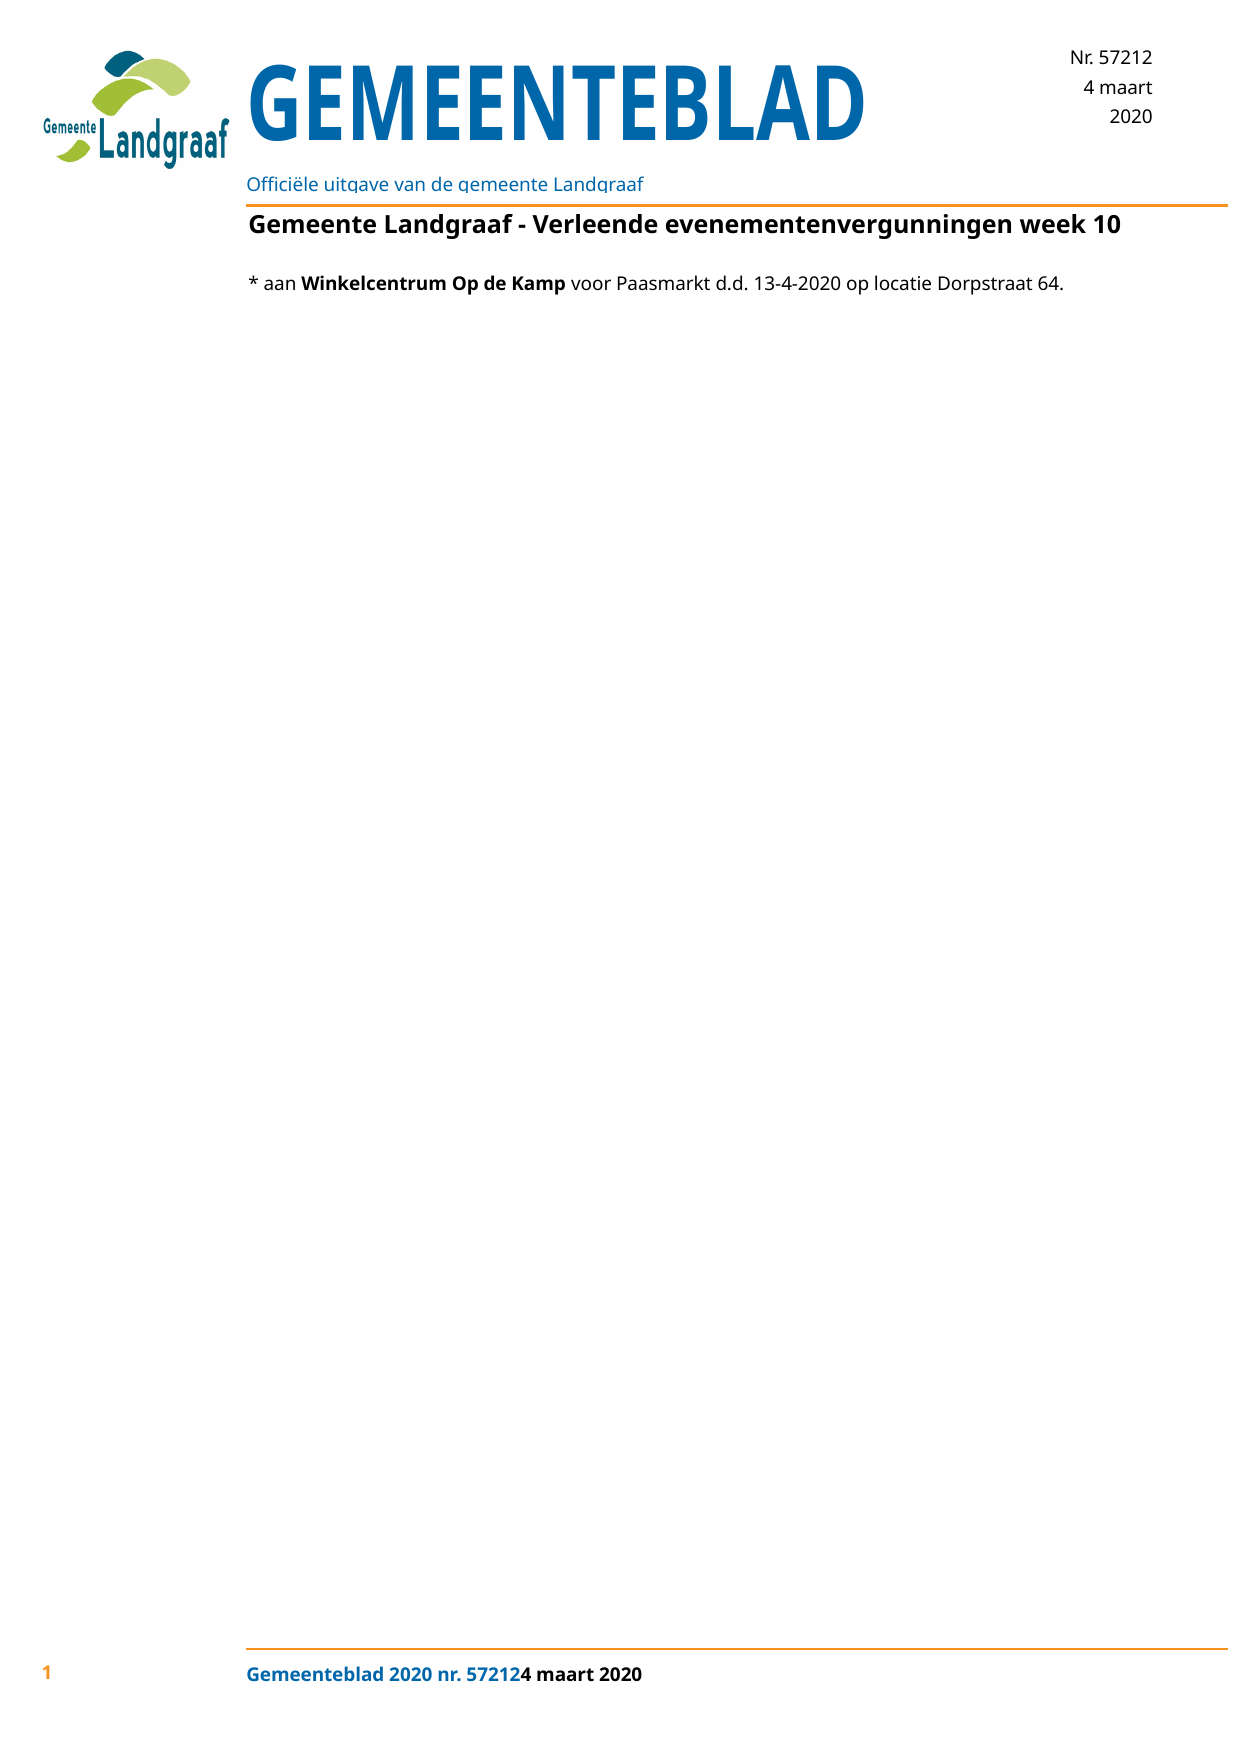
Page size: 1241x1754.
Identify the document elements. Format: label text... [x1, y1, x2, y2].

picture [41, 47, 231, 172]
text Gemeente Landgraaf - Verleende evenementenvergunningen week 10 [248, 207, 1152, 241]
text * aan Winkelcentrum Op de Kamp voor Paasmarkt d.d. 13-4-2020 op locatie Dorpstraat 64. [248, 270, 1152, 296]
